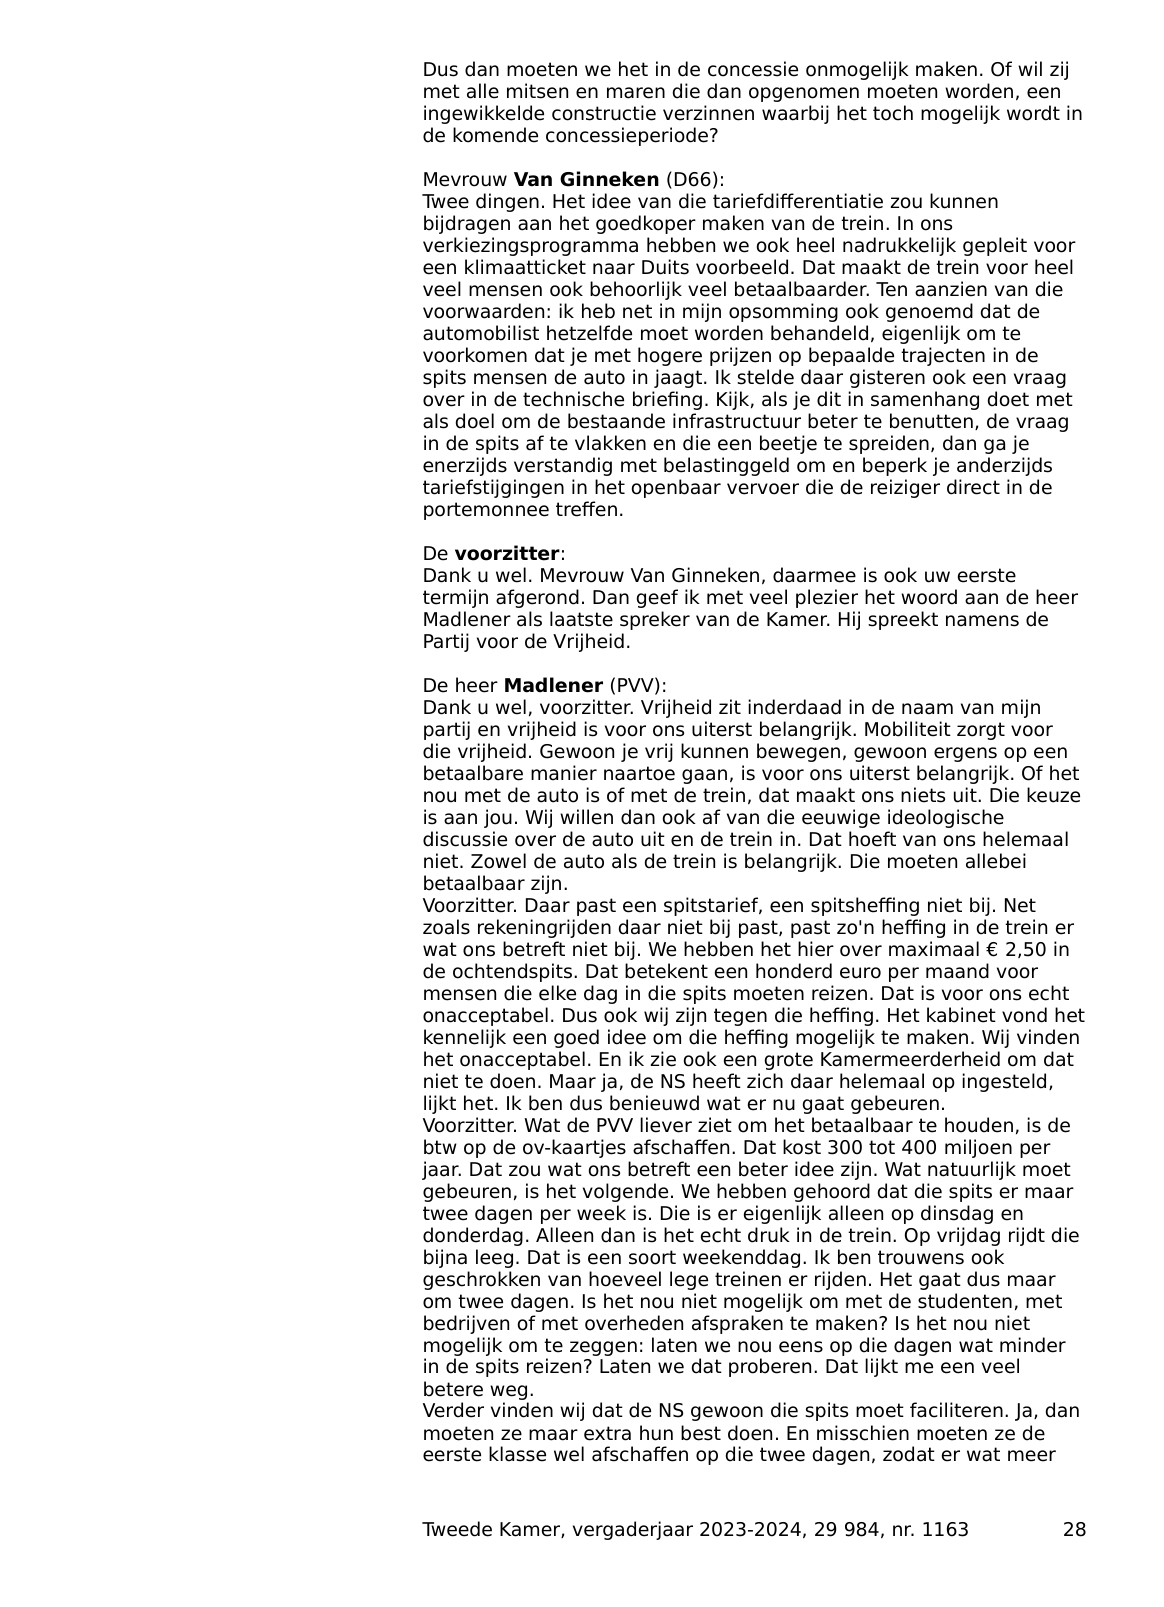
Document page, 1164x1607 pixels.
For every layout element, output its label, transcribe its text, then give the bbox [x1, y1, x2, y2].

text Mevrouw Van Ginneken (D66): [422, 169, 1087, 191]
text Twee dingen. Het idee van die tariefdifferentiatie zou kunnen bijdragen aan het goedkoper maken van de trein. In ons verkiezingsprogramma hebben we ook heel nadrukkelijk gepleit voor een klimaatticket naar Duits voorbeeld. Dat maakt de trein voor heel veel mensen ook behoorlijk veel betaalbaarder. Ten aanzien van die voorwaarden: ik heb net in mijn opsomming ook genoemd dat de automobilist hetzelfde moet worden behandeld, eigenlijk om te voorkomen dat je met hogere prijzen op bepaalde trajecten in de spits mensen de auto in jaagt. Ik stelde daar gisteren ook een vraag over in de technische briefing. Kijk, als je dit in samenhang doet met als doel om de bestaande infrastructuur beter te benutten, de vraag in de spits af te vlakken en die een beetje te spreiden, dan ga je enerzijds verstandig met belastinggeld om en beperk je anderzijds tariefstijgingen in het openbaar vervoer die de reiziger direct in de portemonnee treffen. [422, 191, 1087, 521]
text De heer Madlener (PVV): [422, 675, 1087, 697]
text De voorzitter: [422, 543, 1087, 565]
text Voorzitter. Daar past een spitstarief, een spitsheffing niet bij. Net zoals rekeningrijden daar niet bij past, past zo'n heffing in de trein er wat ons betreft niet bij. We hebben het hier over maximaal € 2,50 in de ochtendspits. Dat betekent een honderd euro per maand voor mensen die elke dag in die spits moeten reizen. Dat is voor ons echt onacceptabel. Dus ook wij zijn tegen die heffing. Het kabinet vond het kennelijk een goed idee om die heffing mogelijk te maken. Wij vinden het onacceptabel. En ik zie ook een grote Kamermeerderheid om dat niet te doen. Maar ja, de NS heeft zich daar helemaal op ingesteld, lijkt het. Ik ben dus benieuwd wat er nu gaat gebeuren. [422, 895, 1087, 1115]
text Dus dan moeten we het in de concessie onmogelijk maken. Of wil zij met alle mitsen en maren die dan opgenomen moeten worden, een ingewikkelde constructie verzinnen waarbij het toch mogelijk wordt in de komende concessieperiode? [422, 59, 1087, 147]
text Verder vinden wij dat de NS gewoon die spits moet faciliteren. Ja, dan moeten ze maar extra hun best doen. En misschien moeten ze de eerste klasse wel afschaffen op die twee dagen, zodat er wat meer [422, 1400, 1087, 1466]
text Dank u wel, voorzitter. Vrijheid zit inderdaad in de naam van mijn partij en vrijheid is voor ons uiterst belangrijk. Mobiliteit zorgt voor die vrijheid. Gewoon je vrij kunnen bewegen, gewoon ergens op een betaalbare manier naartoe gaan, is voor ons uiterst belangrijk. Of het nou met de auto is of met de trein, dat maakt ons niets uit. Die keuze is aan jou. Wij willen dan ook af van die eeuwige ideologische discussie over de auto uit en de trein in. Dat hoeft van ons helemaal niet. Zowel de auto als de trein is belangrijk. Die moeten allebei betaalbaar zijn. [422, 697, 1087, 895]
text Voorzitter. Wat de PVV liever ziet om het betaalbaar te houden, is de btw op de ov-kaartjes afschaffen. Dat kost 300 tot 400 miljoen per jaar. Dat zou wat ons betreft een beter idee zijn. Wat natuurlijk moet gebeuren, is het volgende. We hebben gehoord dat die spits er maar twee dagen per week is. Die is er eigenlijk alleen op dinsdag en donderdag. Alleen dan is het echt druk in de trein. Op vrijdag rijdt die bijna leeg. Dat is een soort weekenddag. Ik ben trouwens ook geschrokken van hoeveel lege treinen er rijden. Het gaat dus maar om twee dagen. Is het nou niet mogelijk om met de studenten, met bedrijven of met overheden afspraken te maken? Is het nou niet mogelijk om te zeggen: laten we nou eens op die dagen wat minder in de spits reizen? Laten we dat proberen. Dat lijkt me een veel betere weg. [422, 1115, 1087, 1400]
text Dank u wel. Mevrouw Van Ginneken, daarmee is ook uw eerste termijn afgerond. Dan geef ik met veel plezier het woord aan de heer Madlener als laatste spreker van de Kamer. Hij spreekt namens de Partij voor de Vrijheid. [422, 565, 1087, 653]
